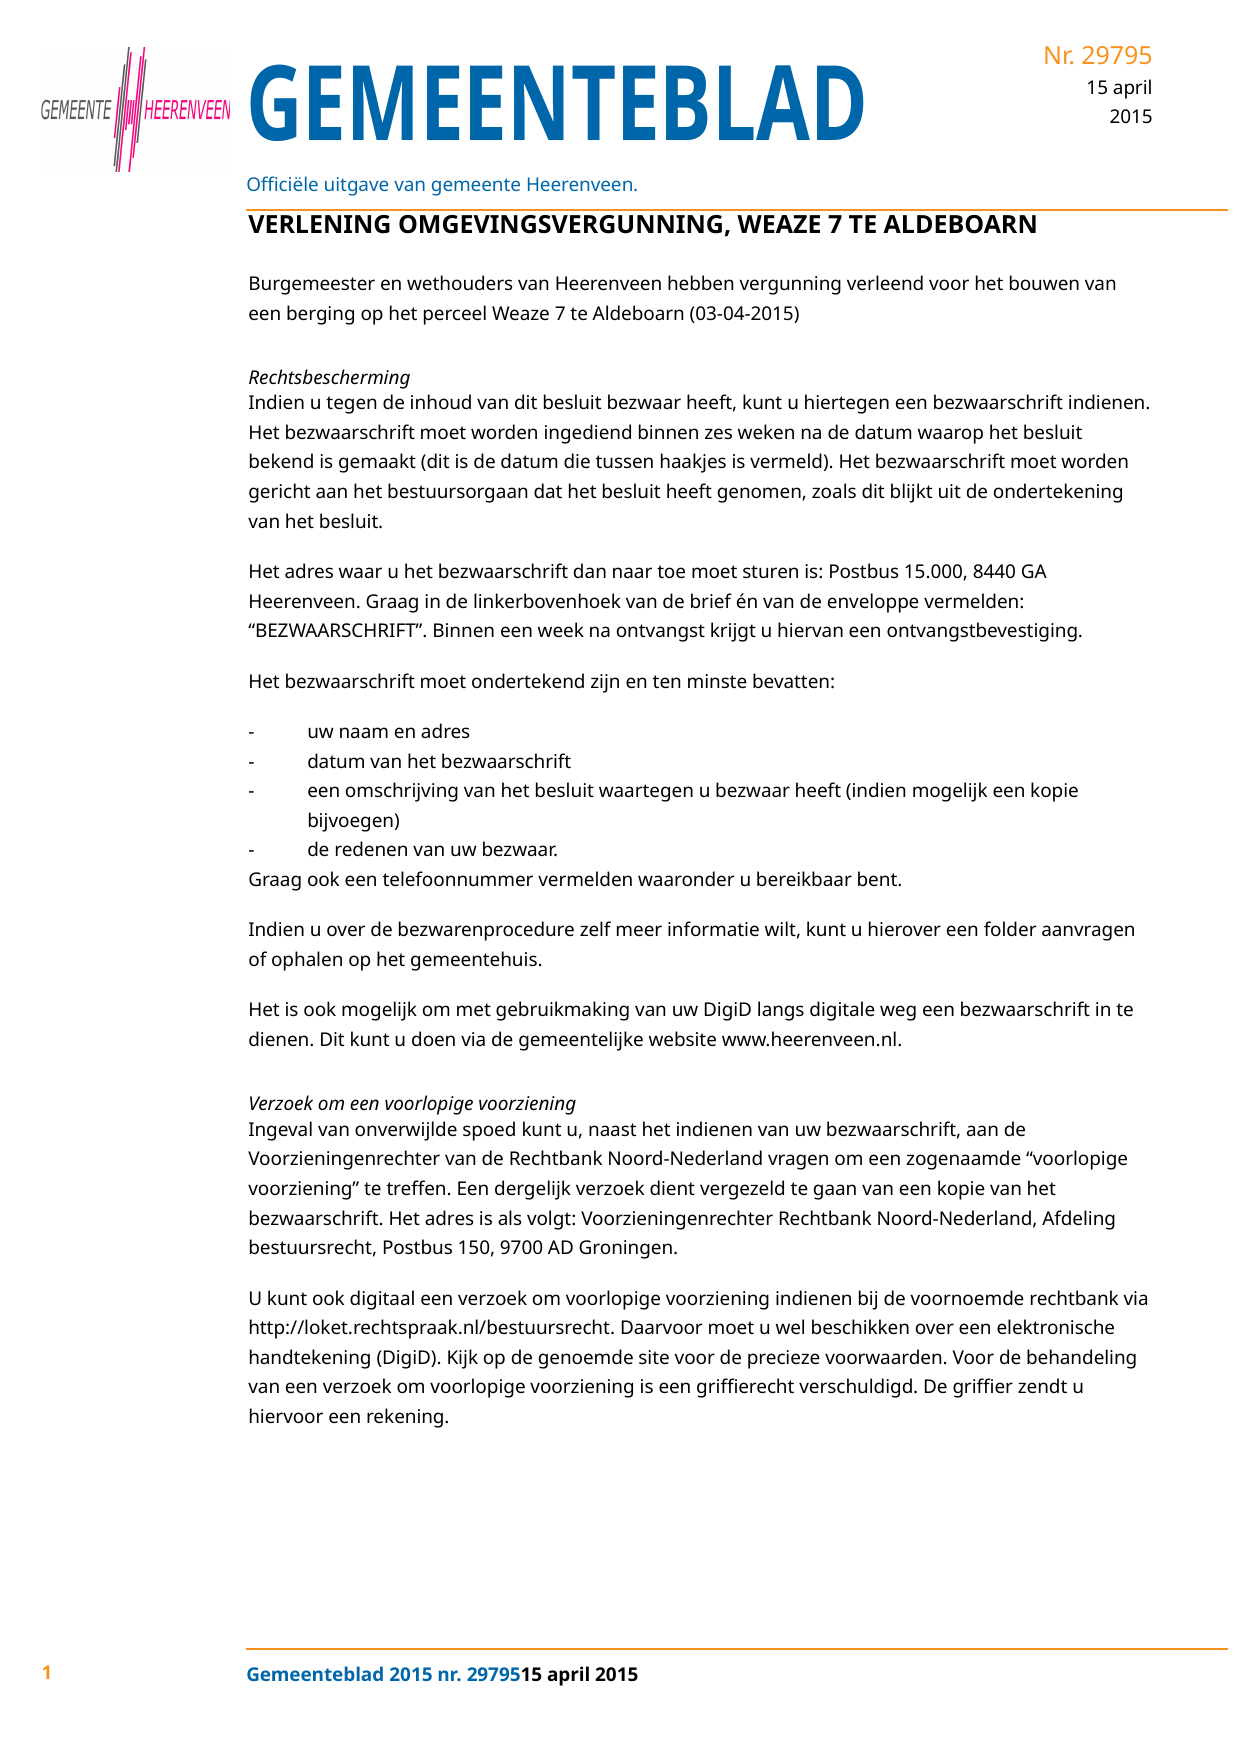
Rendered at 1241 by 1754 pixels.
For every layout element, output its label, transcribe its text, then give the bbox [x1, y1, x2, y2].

text Rechtsbescherming [248, 364, 1152, 389]
text Het bezwaarschrift moet ondertekend zijn en ten minste bevatten: [248, 668, 1152, 694]
text VERLENING OMGEVINGSVERGUNNING, WEAZE 7 TE ALDEBOARN [248, 211, 1152, 241]
text Verzoek om een voorlopige voorziening [248, 1090, 1152, 1116]
list de redenen van uw bezwaar. [248, 837, 1152, 862]
text Graag ook een telefoonnummer vermelden waaronder u bereikbaar bent. [248, 866, 1152, 892]
text Indien u over de bezwarenprocedure zelf meer informatie wilt, kunt u hierover een folder aanvragen of ophalen op het gemeentehuis. [248, 917, 1152, 972]
text Het adres waar u het bezwaarschrift dan naar toe moet sturen is: Postbus 15.000, 8440 GA Heerenveen. Graag in de linkerbovenhoek van de brief én van de enveloppe vermelden: “BEZWAARSCHRIFT”. Binnen een week na ontvangst krijgt u hiervan een ontvangstbevestiging. [248, 558, 1152, 643]
text Indien u tegen de inhoud van dit besluit bezwaar heeft, kunt u hiertegen een bezwaarschrift indienen. Het bezwaarschrift moet worden ingediend binnen zes weken na de datum waarop het besluit bekend is gemaakt (dit is de datum die tussen haakjes is vermeld). Het bezwaarschrift moet worden gericht aan het bestuursorgaan dat het besluit heeft genomen, zoals dit blijkt uit de ondertekening van het besluit. [248, 389, 1152, 534]
list een omschrijving van het besluit waartegen u bezwaar heeft (indien mogelijk een kopie bijvoegen) [248, 777, 1152, 833]
text Het is ook mogelijk om met gebruikmaking van uw DigiD langs digitale weg een bezwaarschrift in te dienen. Dit kunt u doen via de gemeentelijke website www.heerenveen.nl. [248, 997, 1152, 1052]
text U kunt ook digitaal een verzoek om voorlopige voorziening indienen bij de voornoemde rechtbank via http://loket.rechtspraak.nl/bestuursrecht. Daarvoor moet u wel beschikken over een elektronische handtekening (DigiD). Kijk op de genoemde site voor de precieze voorwaarden. Voor de behandeling van een verzoek om voorlopige voorziening is een griffierecht verschuldigd. De griffier zendt u hiervoor een rekening. [248, 1285, 1152, 1429]
text Ingeval van onverwijlde spoed kunt u, naast het indienen van uw bezwaarschrift, aan de Voorzieningenrechter van de Rechtbank Noord-Nederland vragen om een zogenaamde “voorlopige voorziening” te treffen. Een dergelijk verzoek dient vergezeld te gaan van een kopie van het bezwaarschrift. Het adres is als volgt: Voorzieningenrechter Rechtbank Noord-Nederland, Afdeling bestuursrecht, Postbus 150, 9700 AD Groningen. [248, 1116, 1152, 1260]
list datum van het bezwaarschrift [248, 748, 1152, 774]
list uw naam en adres [248, 718, 1152, 744]
picture [41, 47, 231, 172]
text Burgemeester en wethouders van Heerenveen hebben vergunning verleend voor het bouwen van een berging op het perceel Weaze 7 te Aldeboarn (03-04-2015) [248, 270, 1152, 326]
